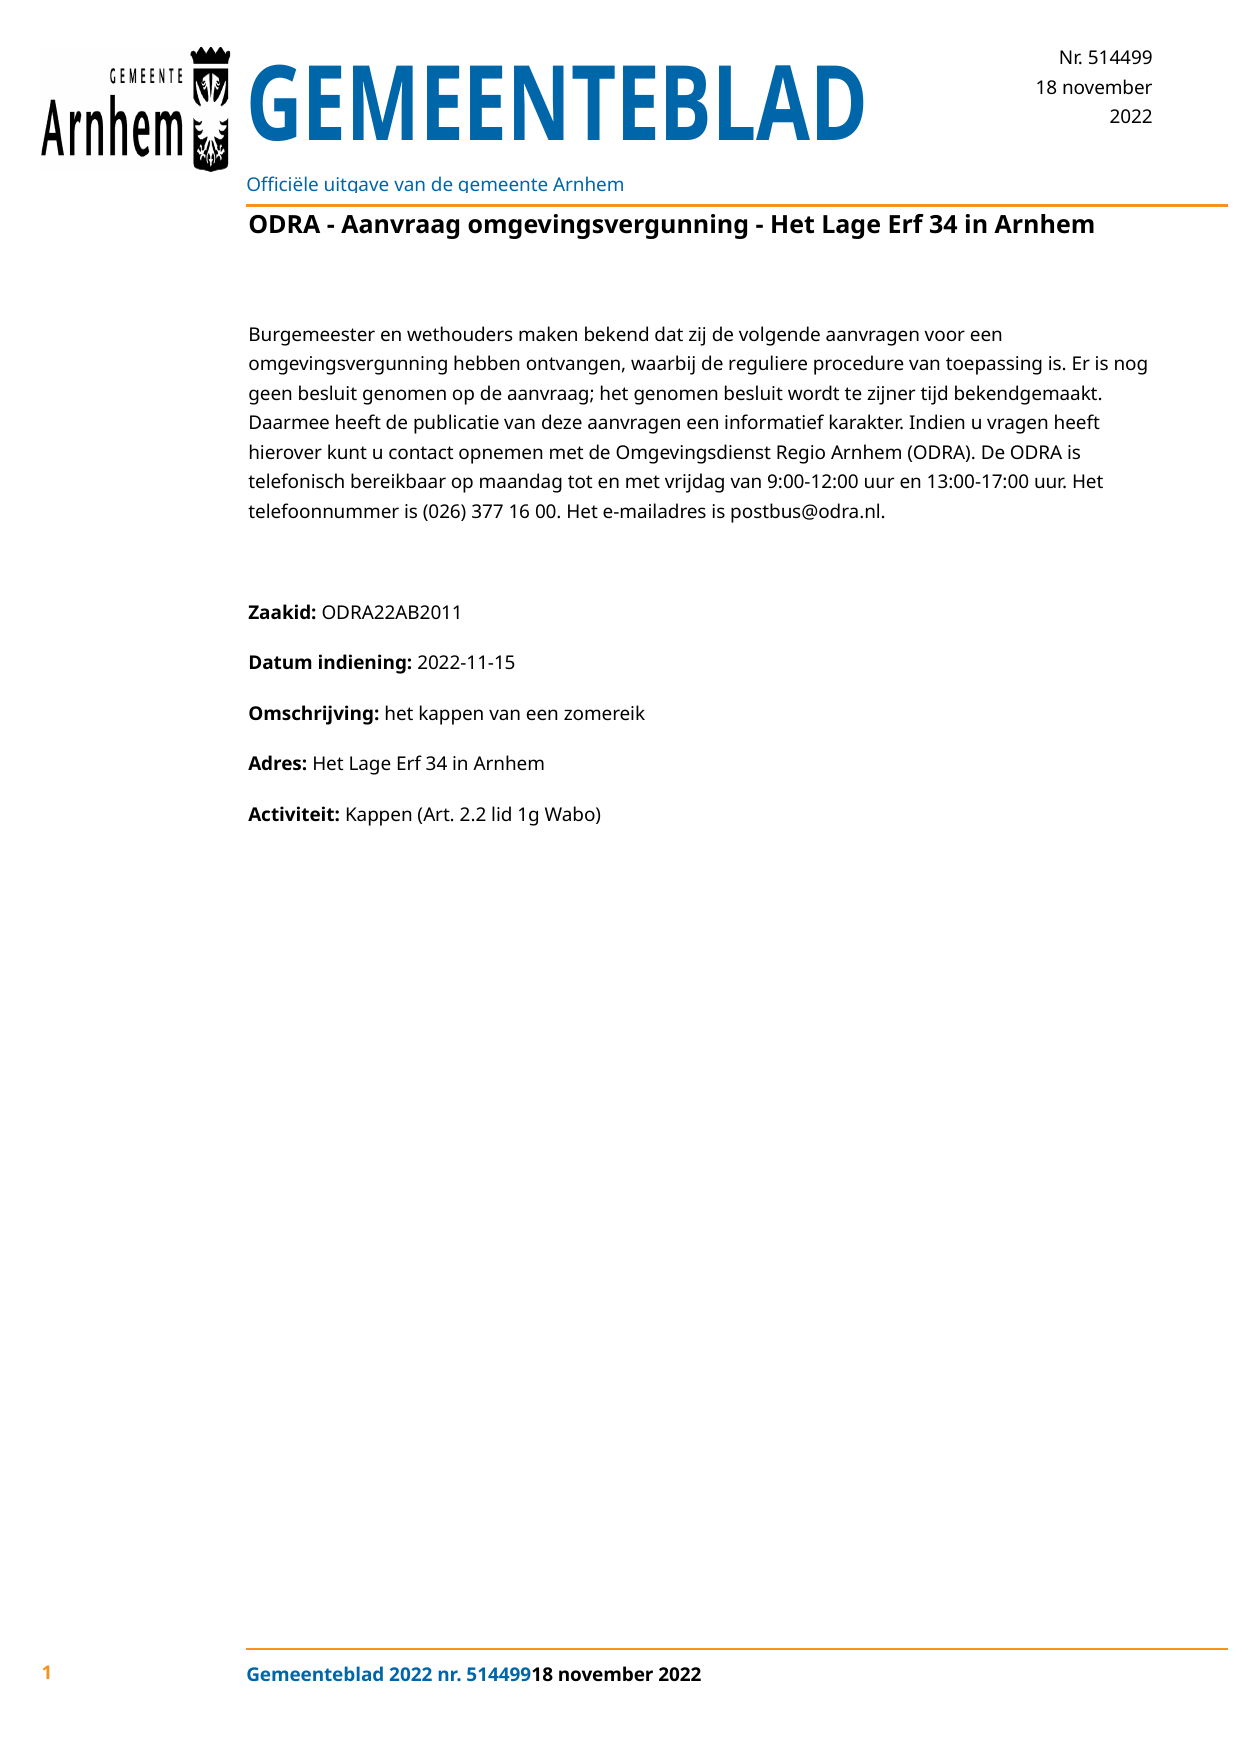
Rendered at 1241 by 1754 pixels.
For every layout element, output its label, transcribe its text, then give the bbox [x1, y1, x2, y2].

text Burgemeester en wethouders maken bekend dat zij de volgende aanvragen voor een omgevingsvergunning hebben ontvangen, waarbij de reguliere procedure van toepassing is. Er is nog geen besluit genomen op de aanvraag; het genomen besluit wordt te zijner tijd bekendgemaakt. Daarmee heeft de publicatie van deze aanvragen een informatief karakter. Indien u vragen heeft hierover kunt u contact opnemen met de Omgevingsdienst Regio Arnhem (ODRA). De ODRA is telefonisch bereikbaar op maandag tot en met vrijdag van 9:00-12:00 uur en 13:00-17:00 uur. Het telefoonnummer is (026) 377 16 00. Het e-mailadres is postbus@odra.nl. [248, 321, 1152, 524]
picture [41, 47, 231, 172]
text Adres: Het Lage Erf 34 in Arnhem [248, 750, 1152, 776]
text Zaakid: ODRA22AB2011 [248, 599, 1152, 625]
text Datum indiening: 2022-11-15 [248, 649, 1152, 675]
text Omschrijving: het kappen van een zomereik [248, 700, 1152, 726]
text ODRA - Aanvraag omgevingsvergunning - Het Lage Erf 34 in Arnhem [248, 207, 1152, 241]
text Activiteit: Kappen (Art. 2.2 lid 1g Wabo) [248, 801, 1152, 826]
